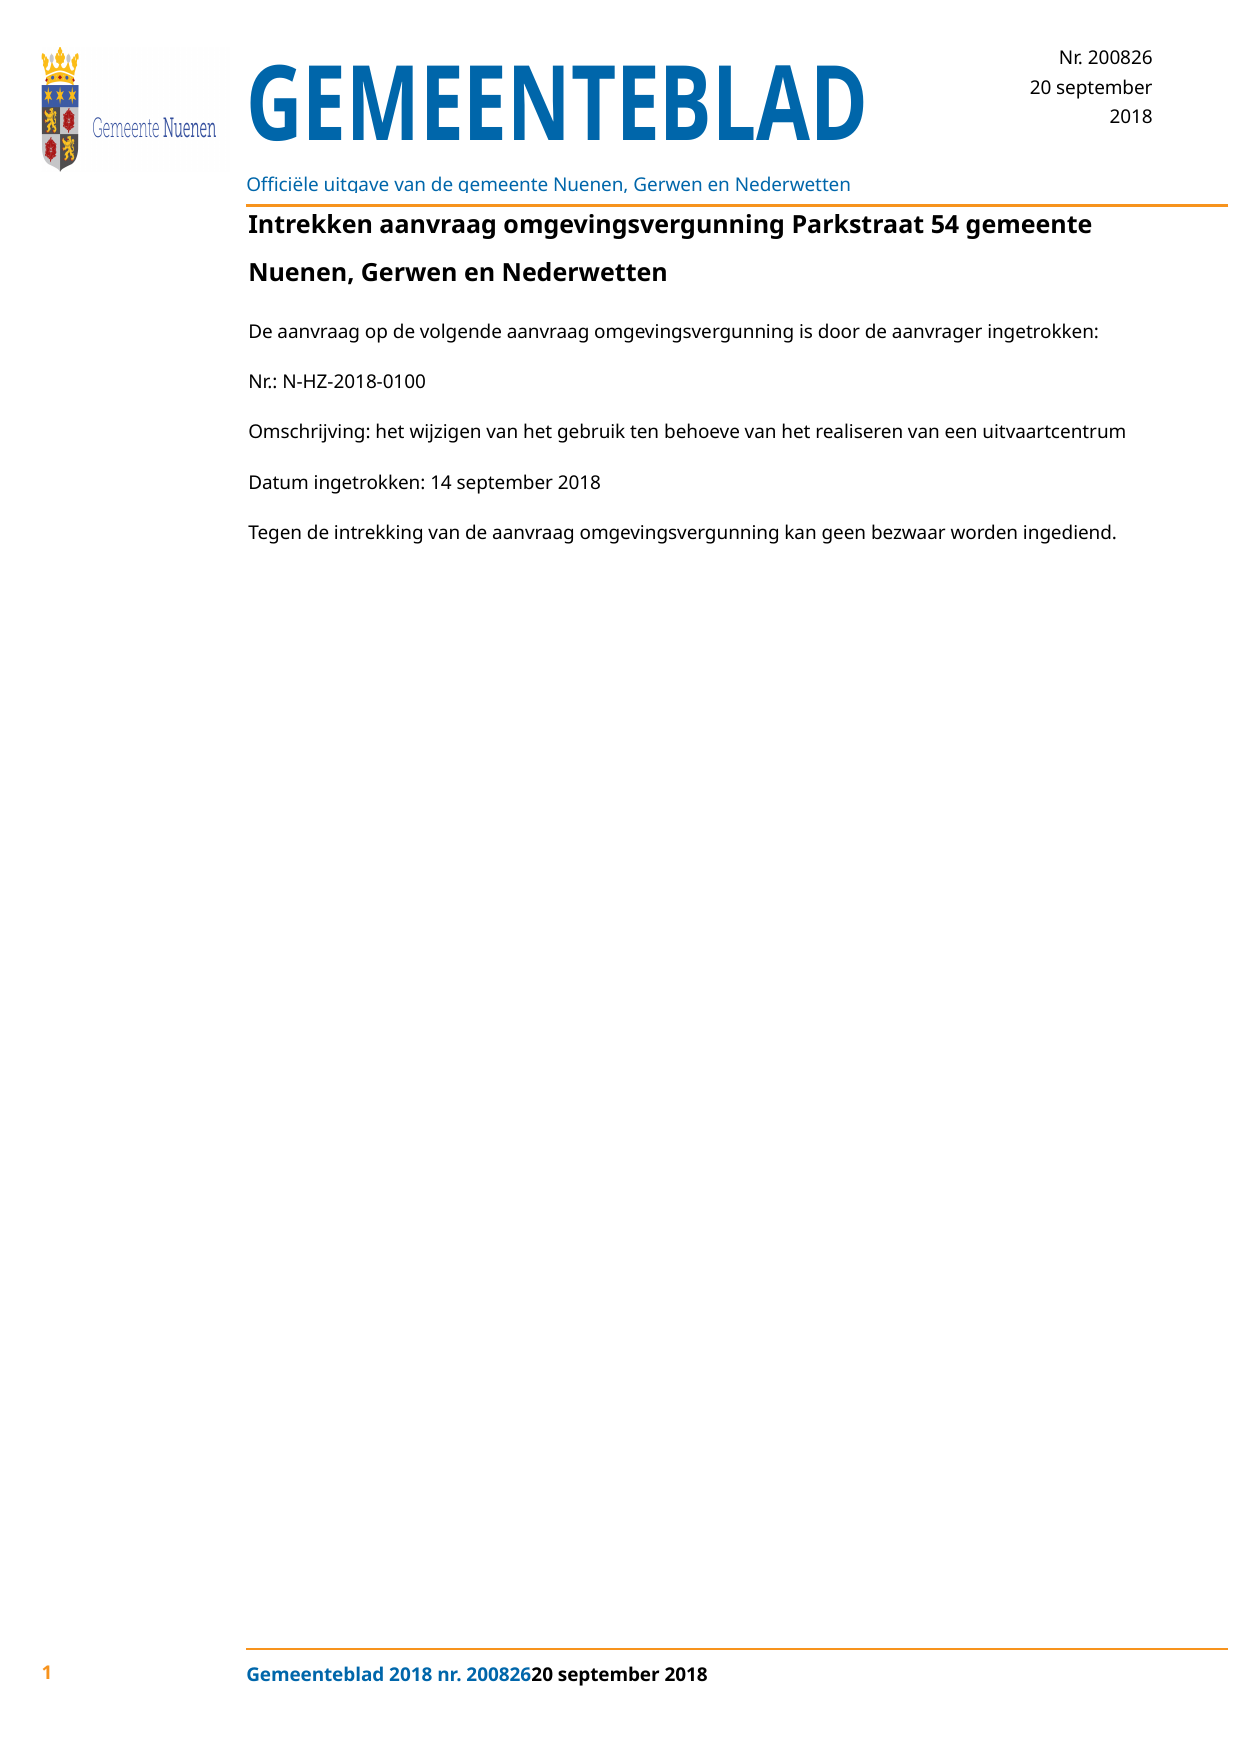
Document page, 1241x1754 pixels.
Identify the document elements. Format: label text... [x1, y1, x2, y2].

text De aanvraag op de volgende aanvraag omgevingsvergunning is door de aanvrager ingetrokken: [248, 318, 1152, 344]
text Intrekken aanvraag omgevingsvergunning Parkstraat 54 gemeente Nuenen, Gerwen en Nederwetten [248, 207, 1152, 288]
text Datum ingetrokken: 14 september 2018 [248, 469, 1152, 495]
picture [41, 47, 231, 172]
text Nr.: N-HZ-2018-0100 [248, 368, 1152, 394]
text Tegen de intrekking van de aanvraag omgevingsvergunning kan geen bezwaar worden ingediend. [248, 519, 1152, 545]
text Omschrijving: het wijzigen van het gebruik ten behoeve van het realiseren van een uitvaartcentrum [248, 419, 1152, 444]
